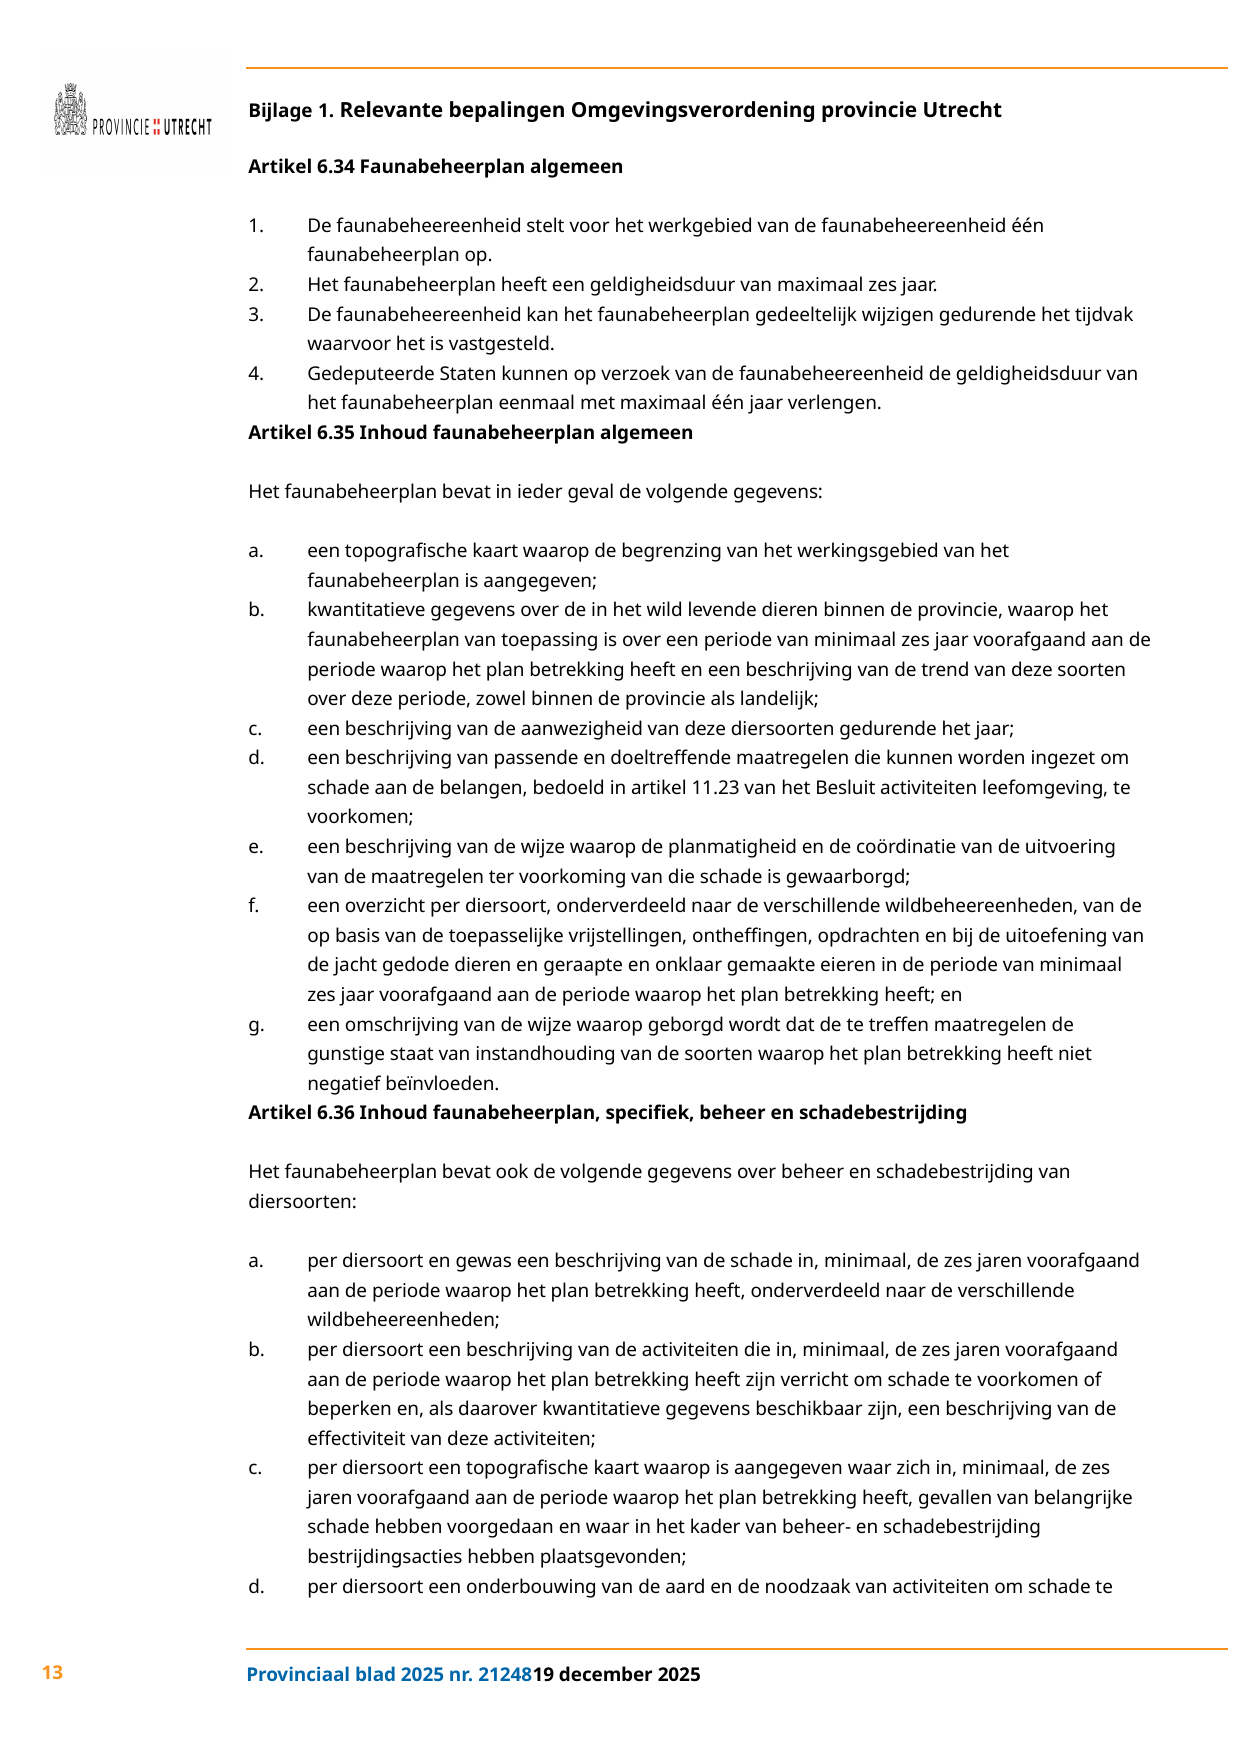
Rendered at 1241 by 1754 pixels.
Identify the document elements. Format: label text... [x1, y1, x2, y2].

list per diersoort een onderbouwing van de aard en de noodzaak van activiteiten om schade te [248, 1573, 1152, 1599]
list kwantitatieve gegevens over de in het wild levende dieren binnen de provincie, waarop het faunabeheerplan van toepassing is over een periode van minimaal zes jaar voorafgaand aan de periode waarop het plan betrekking heeft en een beschrijving van de trend van deze soorten over deze periode, zowel binnen de provincie als landelijk; [248, 597, 1152, 711]
list een topografische kaart waarop de begrenzing van het werkingsgebied van het faunabeheerplan is aangegeven; [248, 537, 1152, 593]
text Artikel 6.35 Inhoud faunabeheerplan algemeen [248, 419, 1152, 445]
list een beschrijving van de wijze waarop de planmatigheid en de coördinatie van de uitvoering van de maatregelen ter voorkoming van die schade is gewaarborgd; [248, 833, 1152, 889]
list De faunabeheereenheid stelt voor het werkgebied van de faunabeheereenheid één faunabeheerplan op. [248, 212, 1152, 267]
list een beschrijving van de aanwezigheid van deze diersoorten gedurende het jaar; [248, 715, 1152, 741]
text Het faunabeheerplan bevat ook de volgende gegevens over beheer en schadebestrijding van diersoorten: [248, 1159, 1152, 1214]
list per diersoort een topografische kaart waarop is aangegeven waar zich in, minimaal, de zes jaren voorafgaand aan de periode waarop het plan betrekking heeft, gevallen van belangrijke schade hebben voorgedaan en waar in het kader van beheer- en schadebestrijding bestrijdingsacties hebben plaatsgevonden; [248, 1454, 1152, 1569]
text Bijlage 1. Relevante bepalingen Omgevingsverordening provincie Utrecht [248, 95, 1152, 123]
list Gedeputeerde Staten kunnen op verzoek van de faunabeheereenheid de geldigheidsduur van het faunabeheerplan eenmaal met maximaal één jaar verlengen. [248, 360, 1152, 415]
text Artikel 6.36 Inhoud faunabeheerplan, specifiek, beheer en schadebestrijding [248, 1099, 1152, 1125]
list per diersoort en gewas een beschrijving van de schade in, minimaal, de zes jaren voorafgaand aan de periode waarop het plan betrekking heeft, onderverdeeld naar de verschillende wildbeheereenheden; [248, 1247, 1152, 1332]
text Het faunabeheerplan bevat in ieder geval de volgende gegevens: [248, 478, 1152, 504]
picture [41, 47, 231, 172]
list per diersoort een beschrijving van de activiteiten die in, minimaal, de zes jaren voorafgaand aan de periode waarop het plan betrekking heeft zijn verricht om schade te voorkomen of beperken en, als daarover kwantitatieve gegevens beschikbaar zijn, een beschrijving van de effectiviteit van deze activiteiten; [248, 1336, 1152, 1451]
text Artikel 6.34 Faunabeheerplan algemeen [248, 153, 1152, 179]
list een beschrijving van passende en doeltreffende maatregelen die kunnen worden ingezet om schade aan de belangen, bedoeld in artikel 11.23 van het Besluit activiteiten leefomgeving, te voorkomen; [248, 744, 1152, 829]
list De faunabeheereenheid kan het faunabeheerplan gedeeltelijk wijzigen gedurende het tijdvak waarvoor het is vastgesteld. [248, 301, 1152, 356]
list Het faunabeheerplan heeft een geldigheidsduur van maximaal zes jaar. [248, 271, 1152, 297]
list een omschrijving van de wijze waarop geborgd wordt dat de te treffen maatregelen de gunstige staat van instandhouding van de soorten waarop het plan betrekking heeft niet negatief beïnvloeden. [248, 1011, 1152, 1096]
list een overzicht per diersoort, onderverdeeld naar de verschillende wildbeheereenheden, van de op basis van de toepasselijke vrijstellingen, ontheffingen, opdrachten en bij de uitoefening van de jacht gedode dieren en geraapte en onklaar gemaakte eieren in de periode van minimaal zes jaar voorafgaand aan de periode waarop het plan betrekking heeft; en [248, 892, 1152, 1007]
